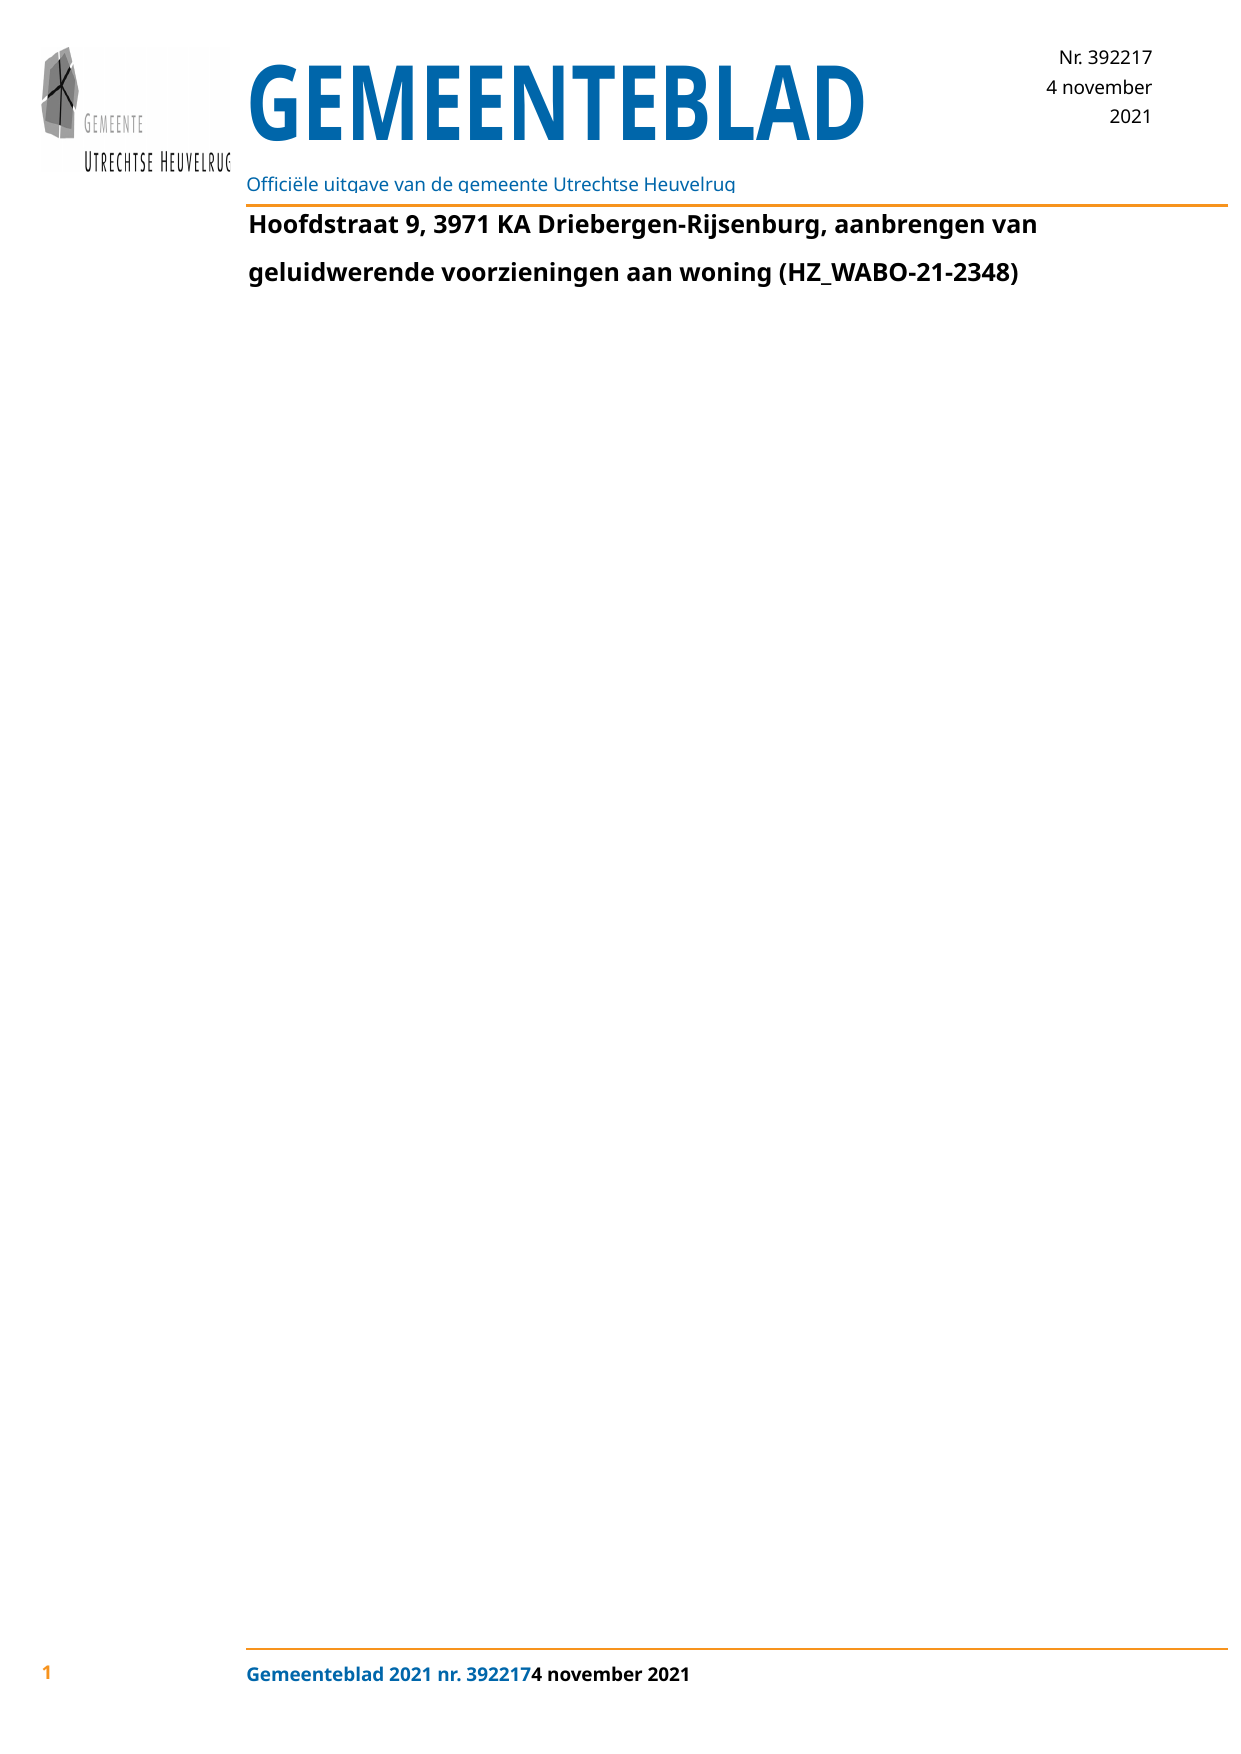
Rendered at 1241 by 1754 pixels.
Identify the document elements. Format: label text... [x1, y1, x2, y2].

picture [41, 47, 231, 172]
text Hoofdstraat 9, 3971 KA Driebergen-Rijsenburg, aanbrengen van geluidwerende voorzieningen aan woning (HZ_WABO-21-2348) [248, 207, 1152, 288]
